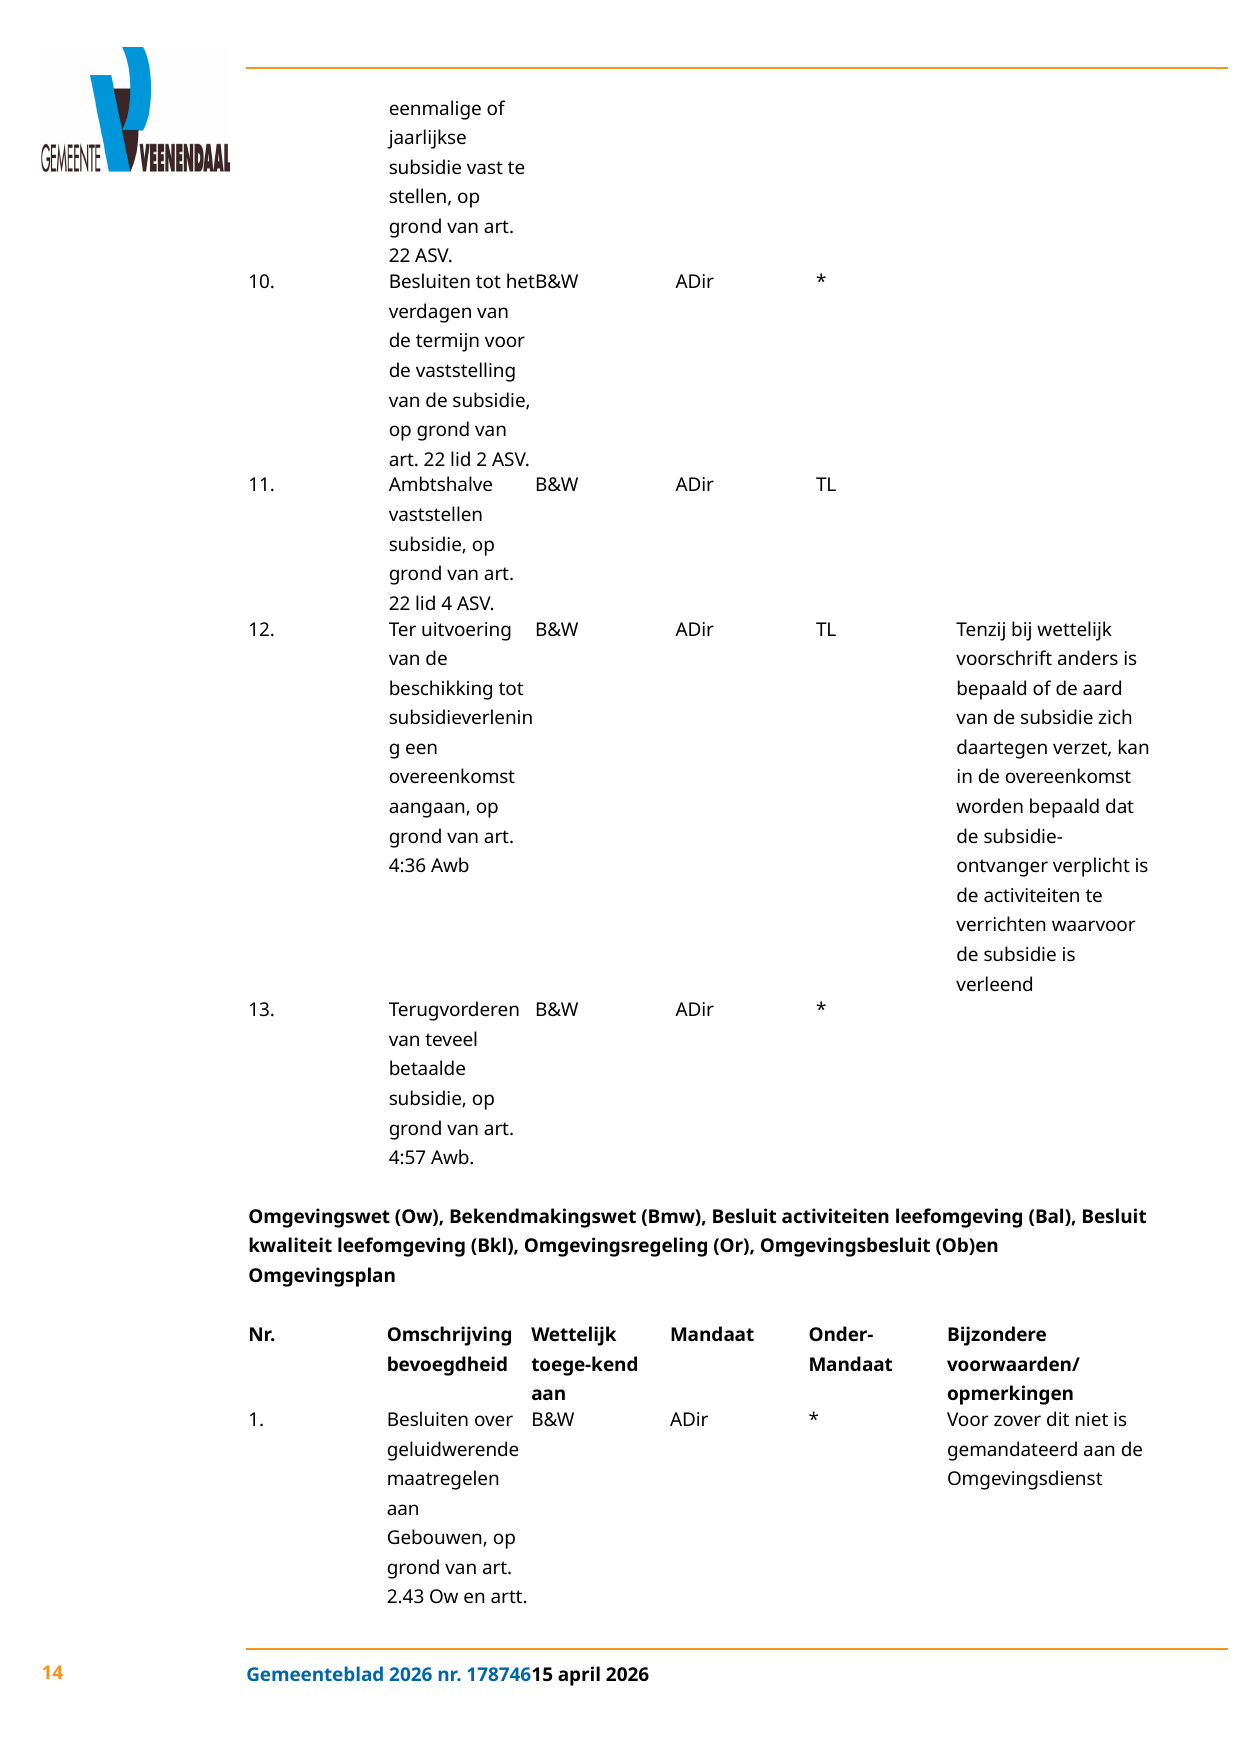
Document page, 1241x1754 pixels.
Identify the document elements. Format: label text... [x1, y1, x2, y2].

table_cell Ter uitvoering van de beschikking tot subsidieverlening een overeenkomst aangaan, op grond van art. 4:36 Awb [389, 616, 535, 996]
picture [123, 47, 231, 172]
table_cell ADir [675, 472, 816, 616]
table_cell [675, 95, 816, 268]
table_header Nr. [248, 1321, 387, 1406]
table_header Onder- Mandaat [808, 1321, 947, 1406]
table_cell B&W [531, 1406, 670, 1609]
table_cell Besluiten over geluidwerende maatregelen aan Gebouwen, op grond van art. 2.43 Ow en artt. [387, 1406, 531, 1609]
table_cell Ambtshalve vaststellen subsidie, op grond van art. 22 lid 4 ASV. [389, 472, 535, 616]
table_cell Terugvorderen van teveel betaalde subsidie, op grond van art. 4:57 Awb. [389, 996, 535, 1170]
table_header Omschrijving bevoegdheid [387, 1321, 531, 1406]
table_header Mandaat [670, 1321, 808, 1406]
table_cell 1. [248, 1406, 387, 1609]
table_cell eenmalige of jaarlijkse subsidie vast te stellen, op grond van art. 22 ASV. [389, 95, 535, 268]
table_header Wettelijk toege-kend aan [531, 1321, 670, 1406]
table_cell [956, 996, 1152, 1170]
table_cell * [816, 996, 956, 1170]
table_cell B&W [535, 616, 675, 996]
table_cell 10. [248, 269, 388, 472]
table_cell TL [816, 616, 956, 996]
table_cell [956, 269, 1152, 472]
table_cell Voor zover dit niet is gemandateerd aan de Omgevingsdienst [947, 1406, 1152, 1609]
table_cell B&W [535, 472, 675, 616]
table_cell 13. [248, 996, 388, 1170]
table_cell B&W [535, 269, 675, 472]
text Omgevingswet (Ow), Bekendmakingswet (Bmw), Besluit activiteiten leefomgeving (Bal), Besluit kwaliteit leefomgeving (Bkl), Omgevingsregeling (Or), Omgevingsbesluit (Ob)en Omgevingsplan [248, 1203, 1152, 1288]
table_cell Tenzij bij wettelijk voorschrift anders is bepaald of de aard van de subsidie zich daartegen verzet, kan in de overeenkomst worden bepaald dat de subsidie-ontvanger verplicht is de activiteiten te verrichten waarvoor de subsidie is verleend [956, 616, 1152, 996]
table_cell Besluiten tot het verdagen van de termijn voor de vaststelling van de subsidie, op grond van art. 22 lid 2 ASV. [389, 269, 535, 472]
table_cell ADir [670, 1406, 808, 1609]
table_cell TL [816, 472, 956, 616]
table_cell ADir [675, 996, 816, 1170]
table_header Bijzondere voorwaarden/ opmerkingen [947, 1321, 1152, 1406]
table_cell [535, 95, 675, 268]
table_cell [956, 472, 1152, 616]
table_cell 11. [248, 472, 388, 616]
table_cell ADir [675, 269, 816, 472]
table_cell 12. [248, 616, 388, 996]
picture [41, 47, 130, 172]
table_cell B&W [535, 996, 675, 1170]
table_cell ADir [675, 616, 816, 996]
table_cell [956, 95, 1152, 268]
table_cell [248, 95, 388, 268]
table_cell * [808, 1406, 947, 1609]
table_cell [816, 95, 956, 268]
table_cell * [816, 269, 956, 472]
